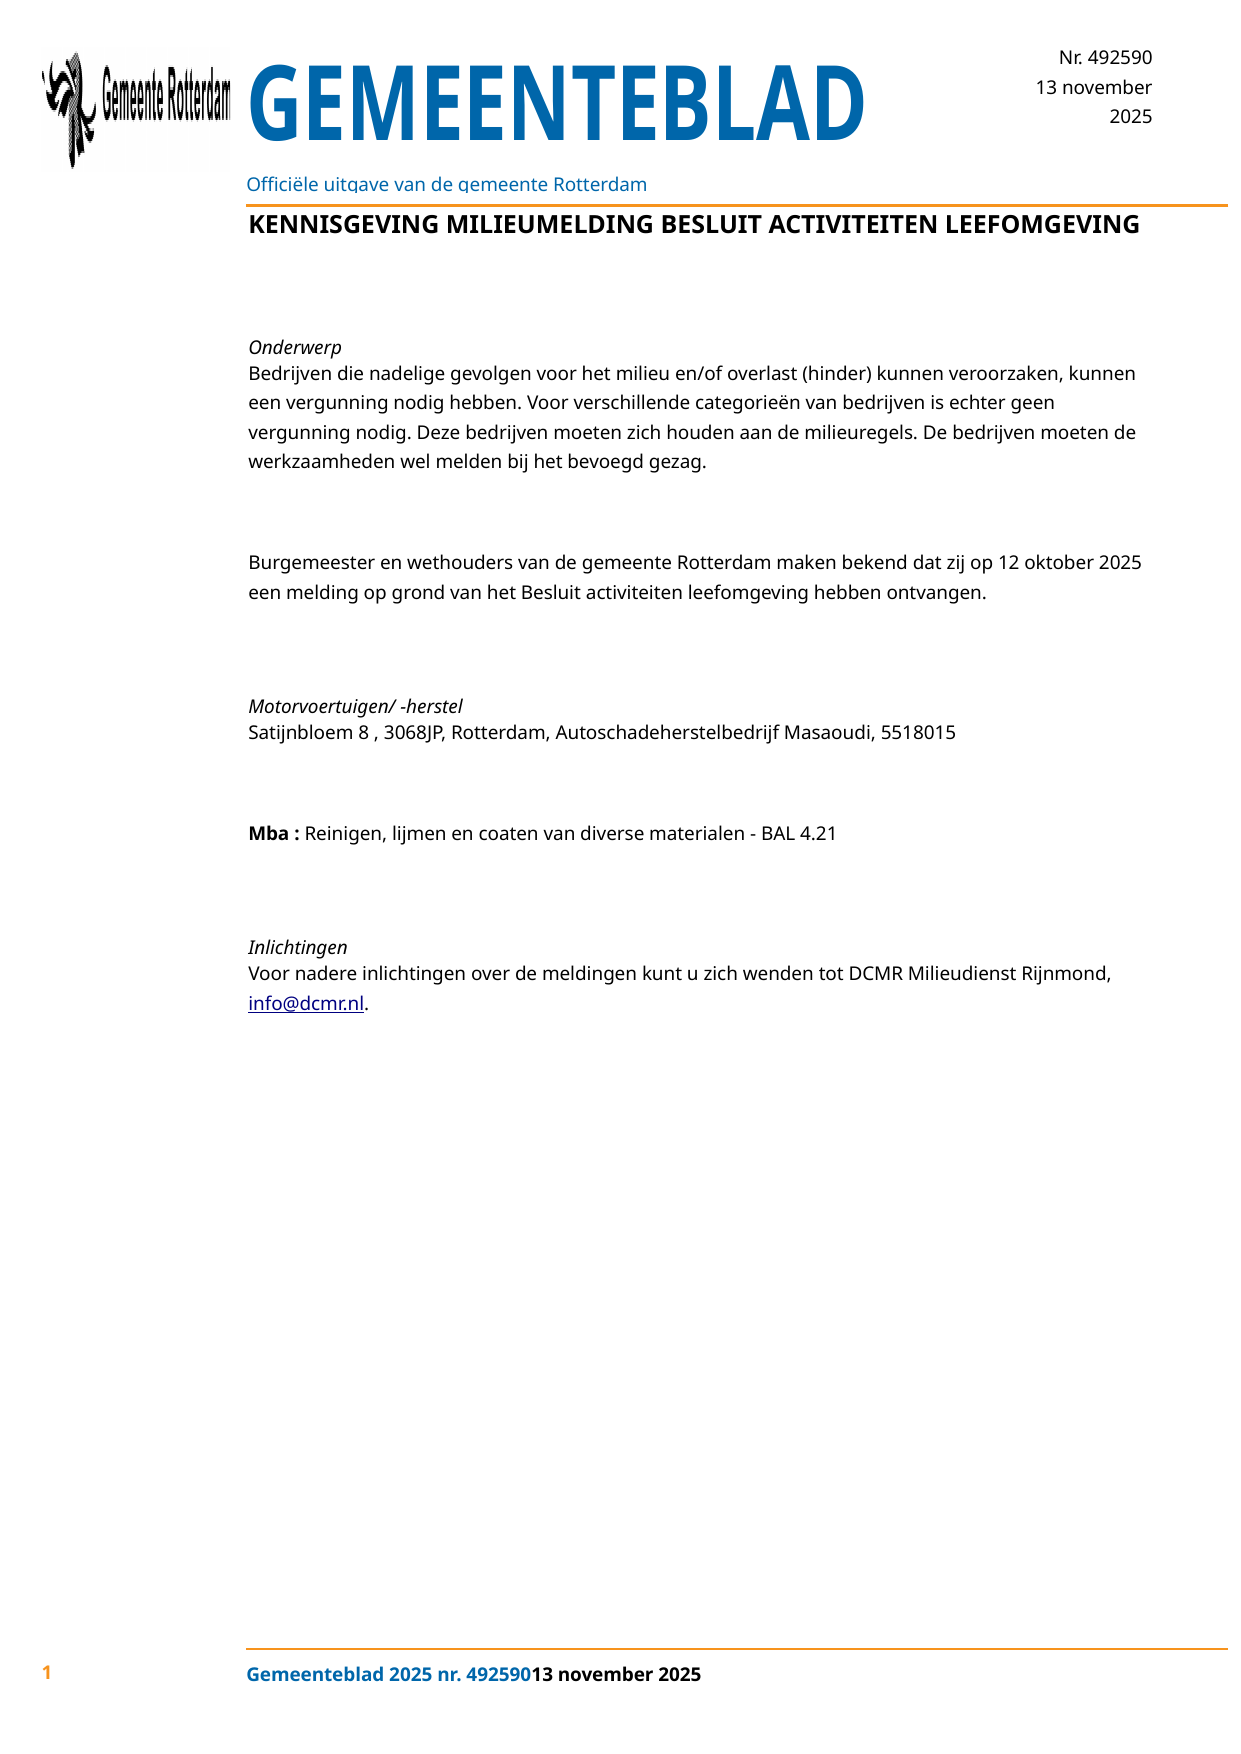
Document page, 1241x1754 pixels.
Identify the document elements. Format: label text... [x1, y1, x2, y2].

text Inlichtingen [248, 934, 1152, 960]
text Motorvoertuigen/ -herstel [248, 693, 1152, 719]
text Onderwerp [248, 334, 1152, 360]
text Satijnbloem 8 , 3068JP, Rotterdam, Autoschadeherstelbedrijf Masaoudi, 5518015 [248, 719, 1152, 745]
text KENNISGEVING MILIEUMELDING BESLUIT ACTIVITEITEN LEEFOMGEVING [248, 207, 1152, 241]
text Voor nadere inlichtingen over de meldingen kunt u zich wenden tot DCMR Milieudienst Rijnmond, info@dcmr.nl. [248, 960, 1152, 1016]
text Bedrijven die nadelige gevolgen voor het milieu en/of overlast (hinder) kunnen veroorzaken, kunnen een vergunning nodig hebben. Voor verschillende categorieën van bedrijven is echter geen vergunning nodig. Deze bedrijven moeten zich houden aan de milieuregels. De bedrijven moeten de werkzaamheden wel melden bij het bevoegd gezag. [248, 360, 1152, 474]
text Mba : Reinigen, lijmen en coaten van diverse materialen - BAL 4.21 [248, 820, 1152, 846]
text Burgemeester en wethouders van de gemeente Rotterdam maken bekend dat zij op 12 oktober 2025 een melding op grond van het Besluit activiteiten leefomgeving hebben ontvangen. [248, 549, 1152, 605]
picture [41, 47, 231, 172]
